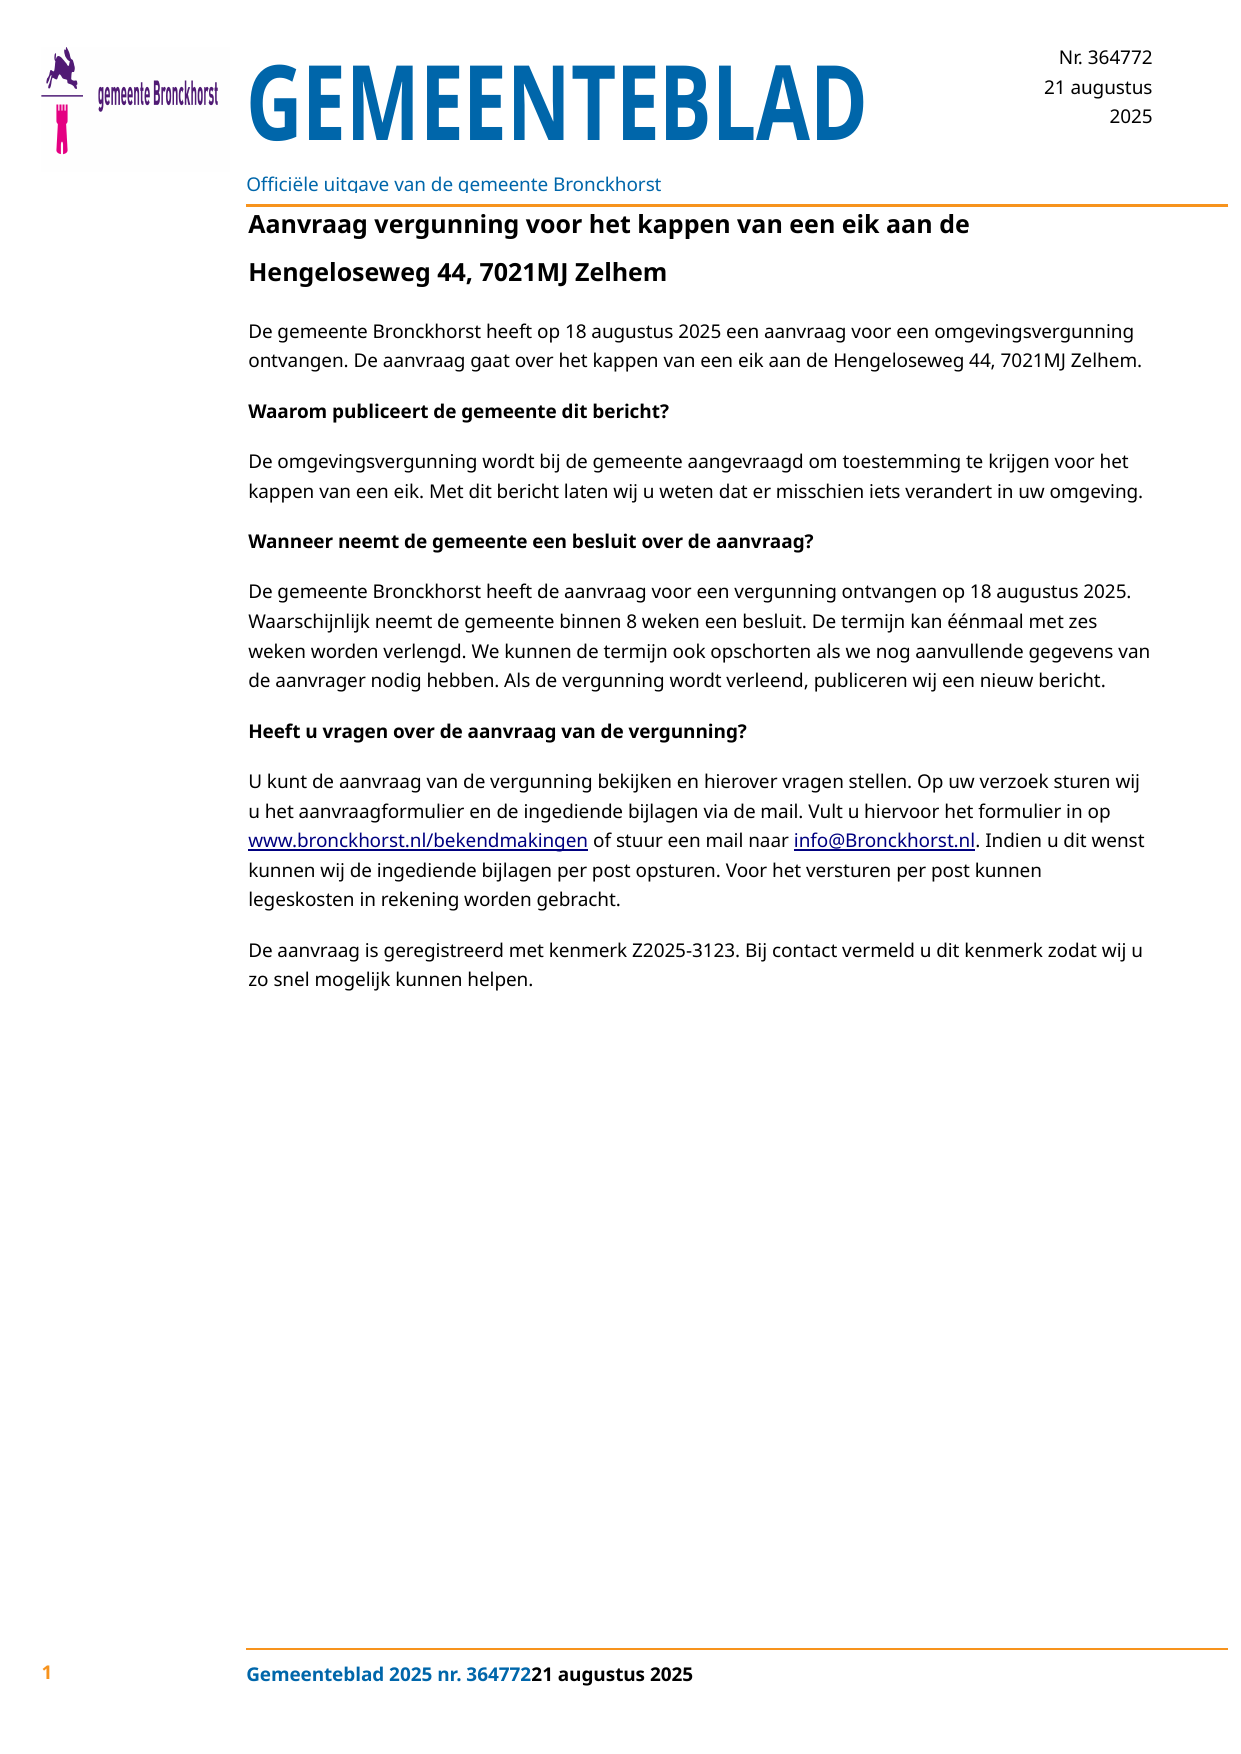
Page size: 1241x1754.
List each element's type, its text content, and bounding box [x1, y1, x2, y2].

text Heeft u vragen over de aanvraag van de vergunning? [248, 718, 1152, 744]
text U kunt de aanvraag van de vergunning bekijken en hierover vragen stellen. Op uw verzoek sturen wij u het aanvraagformulier en de ingediende bijlagen via de mail. Vult u hiervoor het formulier in op www.bronckhorst.nl/bekendmakingen of stuur een mail naar info@Bronckhorst.nl. Indien u dit wenst kunnen wij de ingediende bijlagen per post opsturen. Voor het versturen per post kunnen legeskosten in rekening worden gebracht. [248, 768, 1152, 912]
text Aanvraag vergunning voor het kappen van een eik aan de Hengeloseweg 44, 7021MJ Zelhem [248, 207, 1152, 288]
text De omgevingsvergunning wordt bij de gemeente aangevraagd om toestemming te krijgen voor het kappen van een eik. Met dit bericht laten wij u weten dat er misschien iets verandert in uw omgeving. [248, 448, 1152, 504]
picture [41, 47, 231, 172]
text De gemeente Bronckhorst heeft op 18 augustus 2025 een aanvraag voor een omgevingsvergunning ontvangen. De aanvraag gaat over het kappen van een eik aan de Hengeloseweg 44, 7021MJ Zelhem. [248, 318, 1152, 373]
text Wanneer neemt de gemeente een besluit over de aanvraag? [248, 528, 1152, 554]
text Waarom publiceert de gemeente dit bericht? [248, 398, 1152, 424]
text De aanvraag is geregistreerd met kenmerk Z2025-3123. Bij contact vermeld u dit kenmerk zodat wij u zo snel mogelijk kunnen helpen. [248, 937, 1152, 992]
text De gemeente Bronckhorst heeft de aanvraag voor een vergunning ontvangen op 18 augustus 2025. Waarschijnlijk neemt de gemeente binnen 8 weken een besluit. De termijn kan éénmaal met zes weken worden verlengd. We kunnen de termijn ook opschorten als we nog aanvullende gegevens van de aanvrager nodig hebben. Als de vergunning wordt verleend, publiceren wij een nieuw bericht. [248, 579, 1152, 693]
